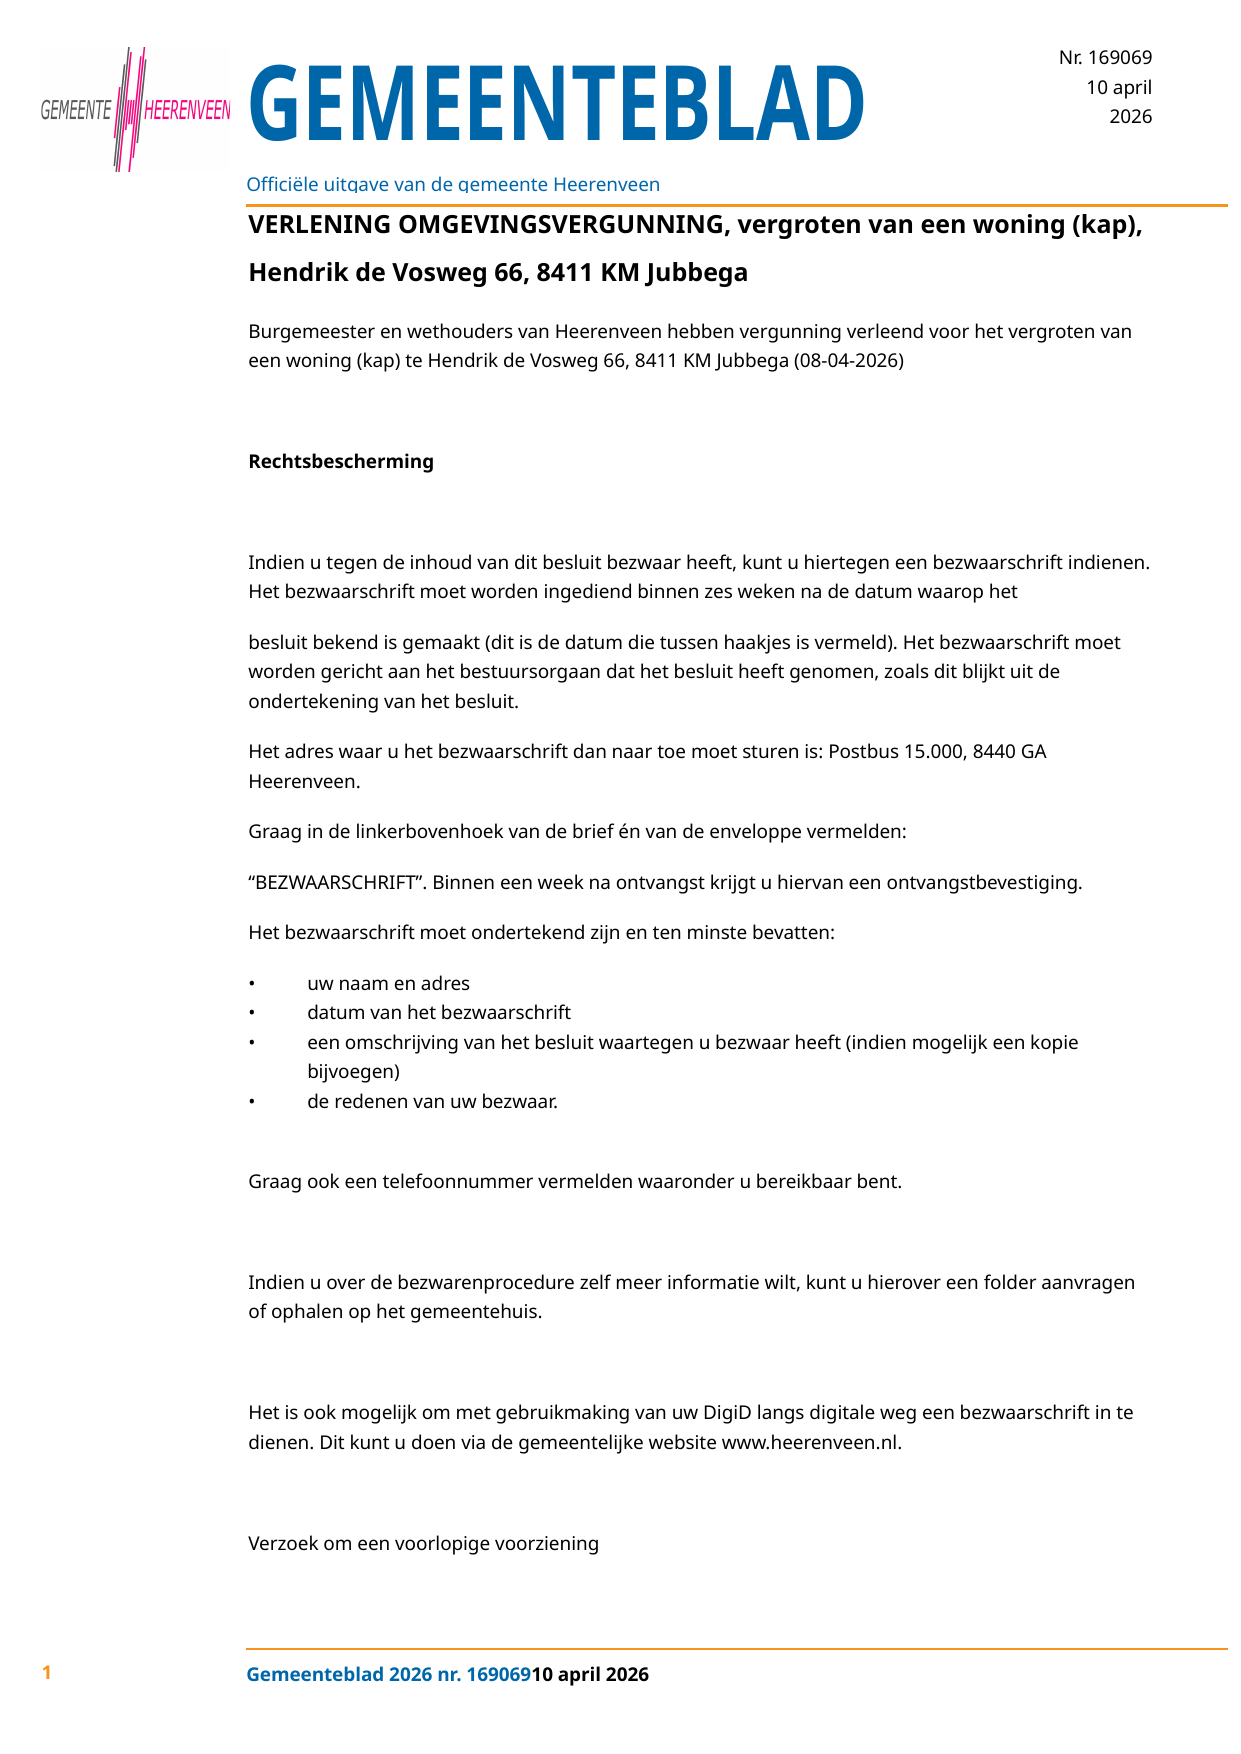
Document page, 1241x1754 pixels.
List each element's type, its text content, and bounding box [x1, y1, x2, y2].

text Rechtsbescherming [248, 448, 1152, 474]
text Indien u tegen de inhoud van dit besluit bezwaar heeft, kunt u hiertegen een bezwaarschrift indienen. Het bezwaarschrift moet worden ingediend binnen zes weken na de datum waarop het [248, 549, 1152, 604]
picture [41, 47, 231, 172]
text Burgemeester en wethouders van Heerenveen hebben vergunning verleend voor het vergroten van een woning (kap) te Hendrik de Vosweg 66, 8411 KM Jubbega (08-04-2026) [248, 318, 1152, 373]
list een omschrijving van het besluit waartegen u bezwaar heeft (indien mogelijk een kopie bijvoegen) [248, 1029, 1152, 1084]
text Graag ook een telefoonnummer vermelden waaronder u bereikbaar bent. [248, 1168, 1152, 1194]
text Het is ook mogelijk om met gebruikmaking van uw DigiD langs digitale weg een bezwaarschrift in te dienen. Dit kunt u doen via de gemeentelijke website www.heerenveen.nl. [248, 1399, 1152, 1455]
text Indien u over de bezwarenprocedure zelf meer informatie wilt, kunt u hierover een folder aanvragen of ophalen op het gemeentehuis. [248, 1269, 1152, 1324]
text Het adres waar u het bezwaarschrift dan naar toe moet sturen is: Postbus 15.000, 8440 GA Heerenveen. [248, 739, 1152, 794]
text besluit bekend is gemaakt (dit is de datum die tussen haakjes is vermeld). Het bezwaarschrift moet worden gericht aan het bestuursorgaan dat het besluit heeft genomen, zoals dit blijkt uit de ondertekening van het besluit. [248, 629, 1152, 714]
text Het bezwaarschrift moet ondertekend zijn en ten minste bevatten: [248, 919, 1152, 945]
text “BEZWAARSCHRIFT”. Binnen een week na ontvangst krijgt u hiervan een ontvangstbevestiging. [248, 869, 1152, 895]
list datum van het bezwaarschrift [248, 999, 1152, 1025]
text VERLENING OMGEVINGSVERGUNNING, vergroten van een woning (kap), Hendrik de Vosweg 66, 8411 KM Jubbega [248, 207, 1152, 288]
text Graag in de linkerbovenhoek van de brief én van de enveloppe vermelden: [248, 819, 1152, 844]
list de redenen van uw bezwaar. [248, 1088, 1152, 1114]
list uw naam en adres [248, 970, 1152, 996]
text Verzoek om een voorlopige voorziening [248, 1530, 1152, 1556]
